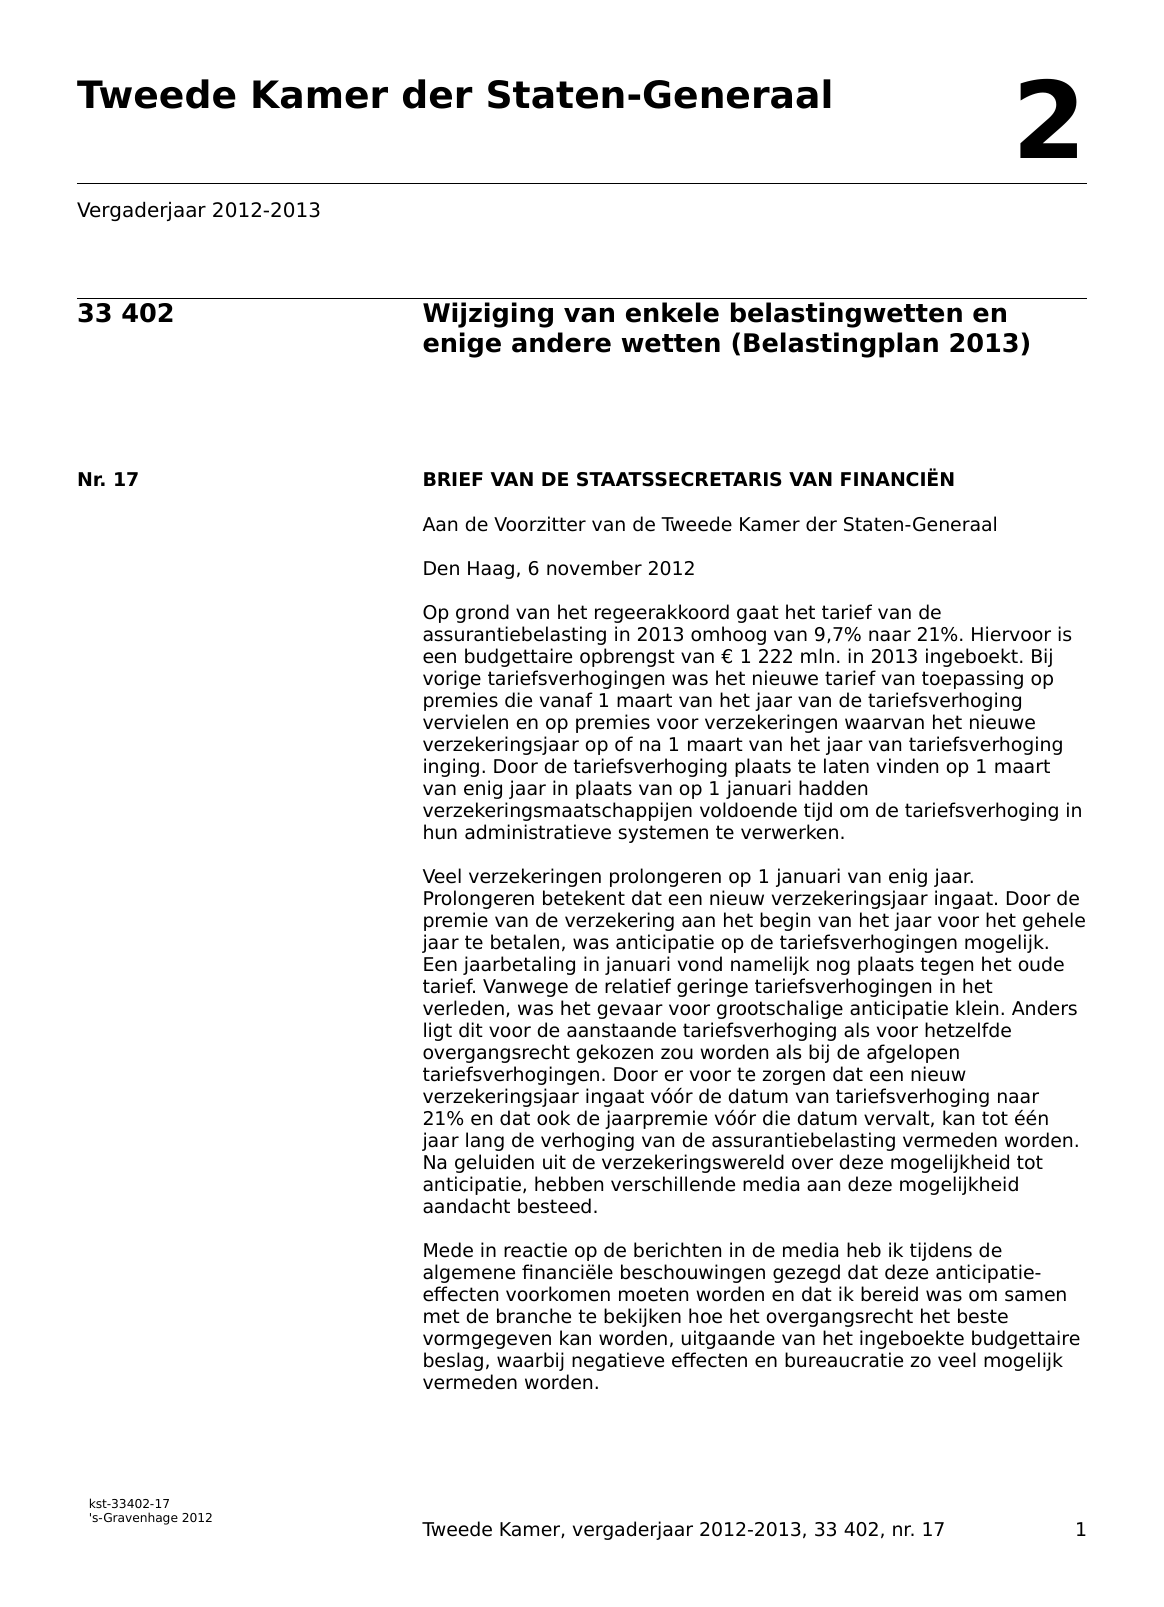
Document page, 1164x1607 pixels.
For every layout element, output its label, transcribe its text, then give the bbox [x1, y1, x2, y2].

subtitle Nr. 17 BRIEF VAN DE STAATSSECRETARIS VAN FINANCIËN [77, 469, 1087, 491]
table_cell Vergaderjaar 2012-2013 [77, 184, 1087, 298]
text kst-33402-17 [88, 1497, 323, 1511]
table_header 2 [886, 59, 1087, 183]
text Mede in reactie op de berichten in de media heb ik tijdens de algemene financiële beschouwingen gezegd dat deze anticipatie-effecten voorkomen moeten worden en dat ik bereid was om samen met de branche te bekijken hoe het overgangsrecht het beste vormgegeven kan worden, uitgaande van het ingeboekte budgettaire beslag, waarbij negatieve effecten en bureaucratie zo veel mogelijk vermeden worden. [422, 1240, 1087, 1393]
text Den Haag, 6 november 2012 [422, 558, 1087, 580]
subtitle 33 402 Wijziging van enkele belastingwetten en enige andere wetten (Belastingplan 2013) [77, 299, 1087, 358]
text Veel verzekeringen prolongeren op 1 januari van enig jaar. Prolongeren betekent dat een nieuw verzekeringsjaar ingaat. Door de premie van de verzekering aan het begin van het jaar voor het gehele jaar te betalen, was anticipatie op de tariefsverhogingen mogelijk. Een jaarbetaling in januari vond namelijk nog plaats tegen het oude tarief. Vanwege de relatief geringe tariefsverhogingen in het verleden, was het gevaar voor grootschalige anticipatie klein. Anders ligt dit voor de aanstaande tariefsverhoging als voor hetzelfde overgangsrecht gekozen zou worden als bij de afgelopen tariefsverhogingen. Door er voor te zorgen dat een nieuw verzekeringsjaar ingaat vóór de datum van tariefsverhoging naar 21% en dat ook de jaarpremie vóór die datum vervalt, kan tot één jaar lang de verhoging van de assurantiebelasting vermeden worden. Na geluiden uit de verzekeringswereld over deze mogelijkheid tot anticipatie, hebben verschillende media aan deze mogelijkheid aandacht besteed. [422, 866, 1087, 1217]
text 's-Gravenhage 2012 [88, 1511, 323, 1525]
text Op grond van het regeerakkoord gaat het tarief van de assurantiebelasting in 2013 omhoog van 9,7% naar 21%. Hiervoor is een budgettaire opbrengst van € 1 222 mln. in 2013 ingeboekt. Bij vorige tariefsverhogingen was het nieuwe tarief van toepassing op premies die vanaf 1 maart van het jaar van de tariefsverhoging vervielen en op premies voor verzekeringen waarvan het nieuwe verzekeringsjaar op of na 1 maart van het jaar van tariefsverhoging inging. Door de tariefsverhoging plaats te laten vinden op 1 maart van enig jaar in plaats van op 1 januari hadden verzekeringsmaatschappijen voldoende tijd om de tariefsverhoging in hun administratieve systemen te verwerken. [422, 602, 1087, 844]
text Aan de Voorzitter van de Tweede Kamer der Staten-Generaal [422, 513, 1087, 536]
table_header Tweede Kamer der Staten-Generaal [77, 59, 886, 183]
